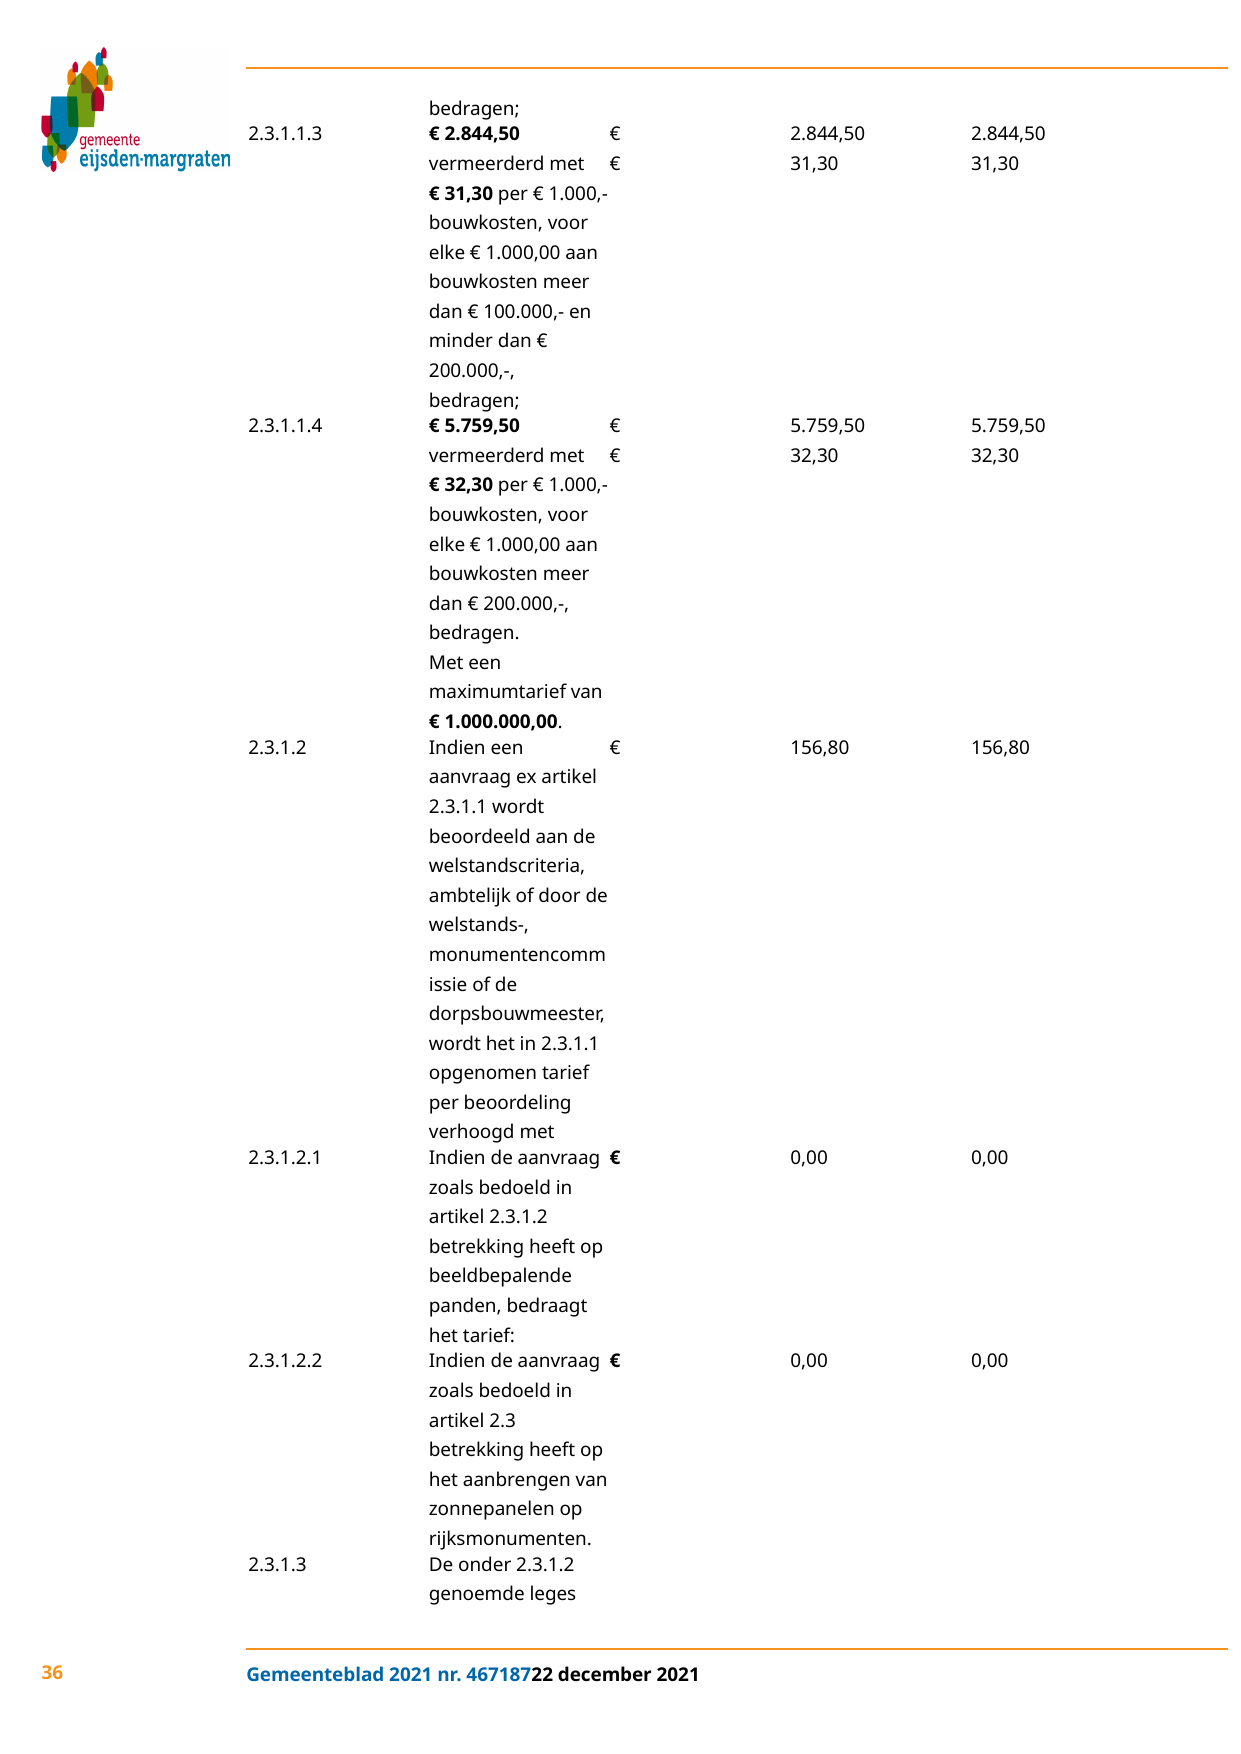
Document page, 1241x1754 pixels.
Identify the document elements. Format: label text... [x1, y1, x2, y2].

table_cell 2.3.1.2.2 [248, 1348, 429, 1551]
table_cell 0,00 [971, 1144, 1152, 1348]
table_cell € 5.759,50 vermeerderd met € 32,30 per € 1.000,- bouwkosten, voor elke € 1.000,00 aan bouwkosten meer dan € 200.000,-, bedragen. Met een maximumtarief van € 1.000.000,00. [429, 413, 609, 734]
table_cell 2.3.1.1.4 [248, 413, 429, 734]
picture [41, 47, 231, 172]
table_cell 0,00 [790, 1144, 971, 1348]
table_cell € € [609, 121, 790, 412]
table_cell € [609, 1348, 790, 1551]
table_cell 2.3.1.3 [248, 1551, 429, 1606]
table_cell 2.844,50 31,30 [971, 121, 1152, 412]
table_cell Indien een aanvraag ex artikel 2.3.1.1 wordt beoordeeld aan de welstandscriteria, ambtelijk of door de welstands-, monumentencommissie of de dorpsbouwmeester, wordt het in 2.3.1.1 opgenomen tarief per beoordeling verhoogd met [429, 734, 609, 1144]
table_cell 5.759,50 32,30 [790, 413, 971, 734]
table_cell 2.844,50 31,30 [790, 121, 971, 412]
table_cell € 2.844,50 vermeerderd met € 31,30 per € 1.000,- bouwkosten, voor elke € 1.000,00 aan bouwkosten meer dan € 100.000,- en minder dan € 200.000,-, bedragen; [429, 121, 609, 412]
table_cell 0,00 [971, 1348, 1152, 1551]
table_cell € € [609, 413, 790, 734]
table_cell 2.3.1.1.3 [248, 121, 429, 412]
table_cell 0,00 [790, 1348, 971, 1551]
table_cell [790, 95, 971, 121]
table_cell [248, 95, 429, 121]
table_cell 156,80 [790, 734, 971, 1144]
table_cell 2.3.1.2 [248, 734, 429, 1144]
table_cell € [609, 734, 790, 1144]
table_cell 5.759,50 32,30 [971, 413, 1152, 734]
table_cell Indien de aanvraag zoals bedoeld in artikel 2.3.1.2 betrekking heeft op beeldbepalende panden, bedraagt het tarief: [429, 1144, 609, 1348]
table_cell De onder 2.3.1.2 genoemde leges [429, 1551, 609, 1606]
table_cell [971, 95, 1152, 121]
table_cell [971, 1551, 1152, 1606]
table_cell [609, 1551, 790, 1606]
table_cell 156,80 [971, 734, 1152, 1144]
table_cell [790, 1551, 971, 1606]
table_cell 2.3.1.2.1 [248, 1144, 429, 1348]
table_cell Indien de aanvraag zoals bedoeld in artikel 2.3 betrekking heeft op het aanbrengen van zonnepanelen op rijksmonumenten. [429, 1348, 609, 1551]
table_cell € [609, 1144, 790, 1348]
table_cell [609, 95, 790, 121]
table_cell bedragen; [429, 95, 609, 121]
